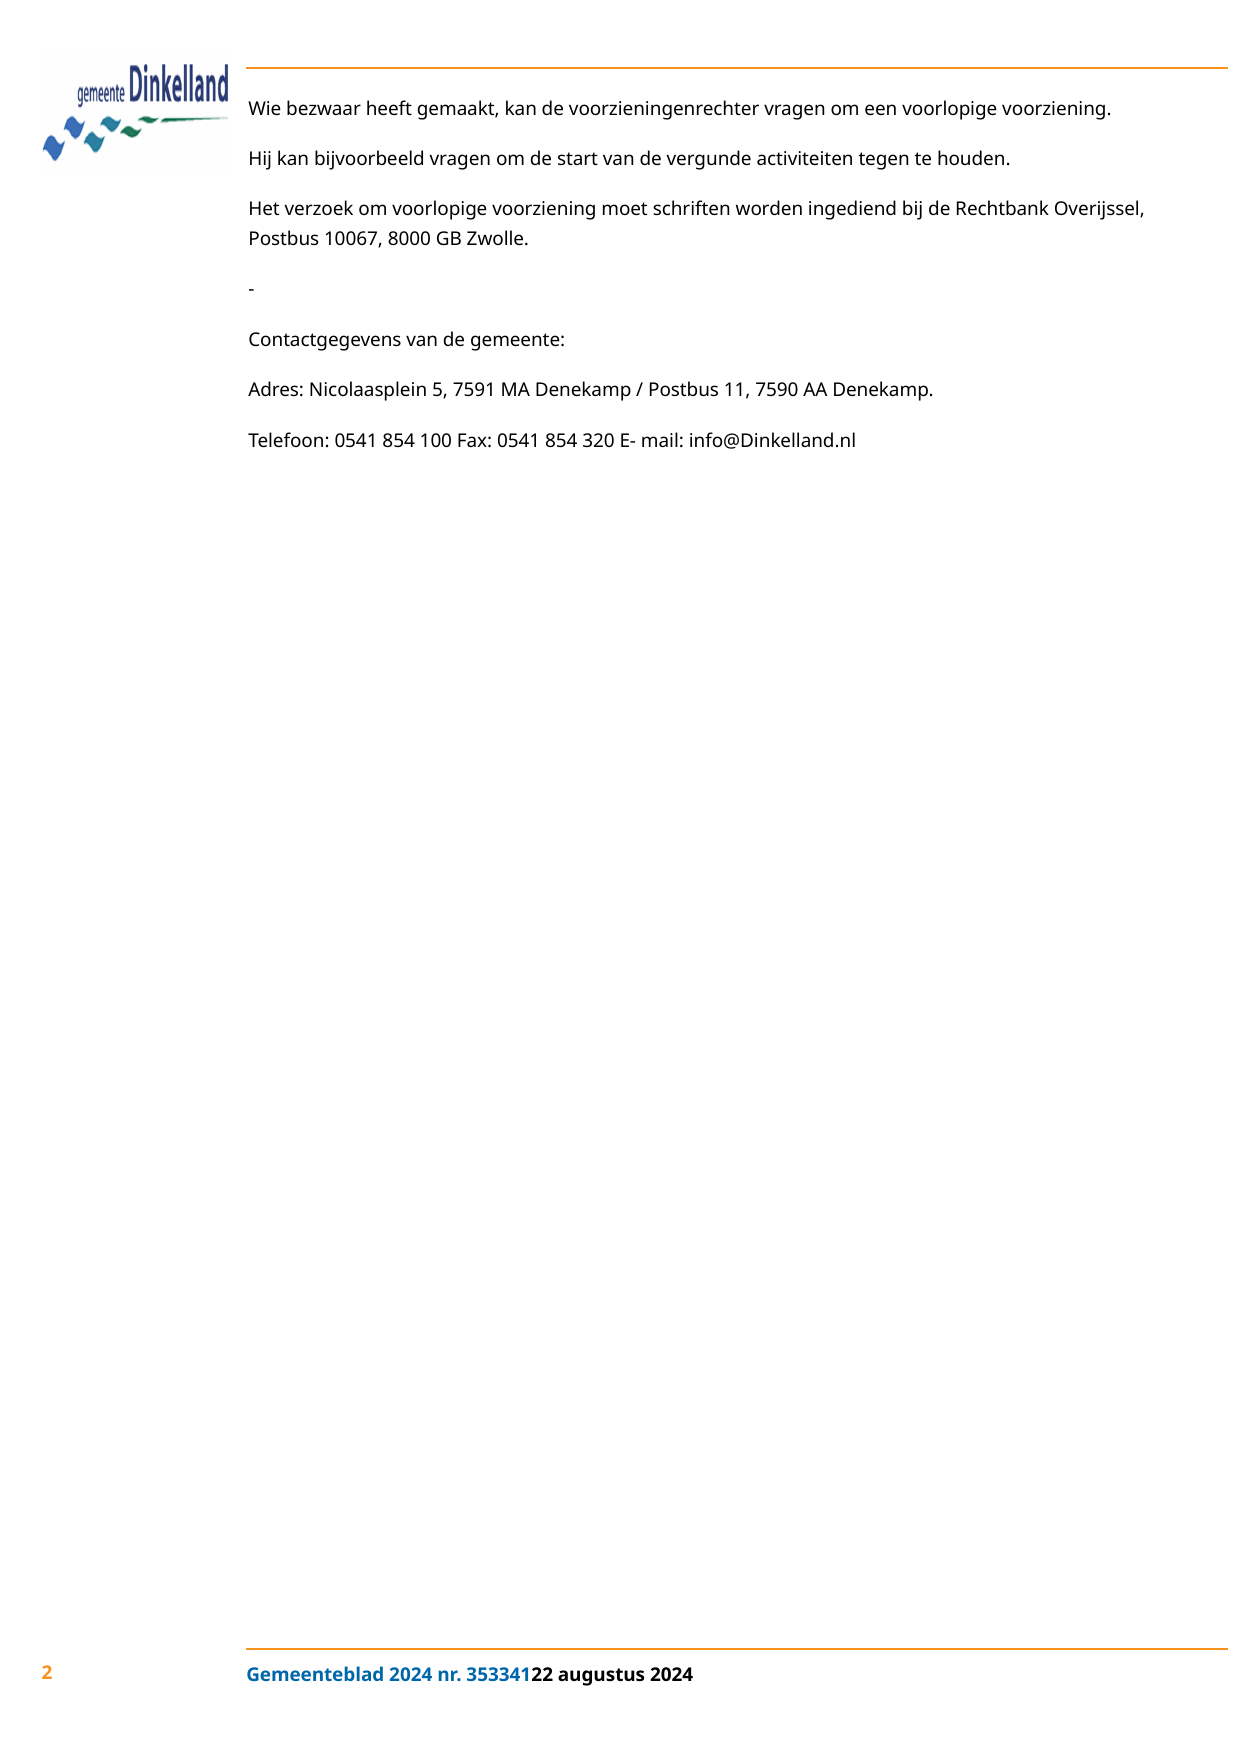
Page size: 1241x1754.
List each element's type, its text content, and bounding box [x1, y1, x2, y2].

text Adres: Nicolaasplein 5, 7591 MA Denekamp / Postbus 11, 7590 AA Denekamp. [248, 376, 1152, 402]
text - [248, 276, 1152, 301]
text Contactgegevens van de gemeente: [248, 326, 1152, 352]
picture [41, 47, 231, 172]
text Het verzoek om voorlopige voorziening moet schriften worden ingediend bij de Rechtbank Overijssel, Postbus 10067, 8000 GB Zwolle. [248, 196, 1152, 251]
text Hij kan bijvoorbeeld vragen om de start van de vergunde activiteiten tegen te houden. [248, 145, 1152, 171]
text Telefoon: 0541 854 100 Fax: 0541 854 320 E- mail: info@Dinkelland.nl [248, 427, 1152, 453]
text Wie bezwaar heeft gemaakt, kan de voorzieningenrechter vragen om een voorlopige voorziening. [248, 95, 1152, 121]
